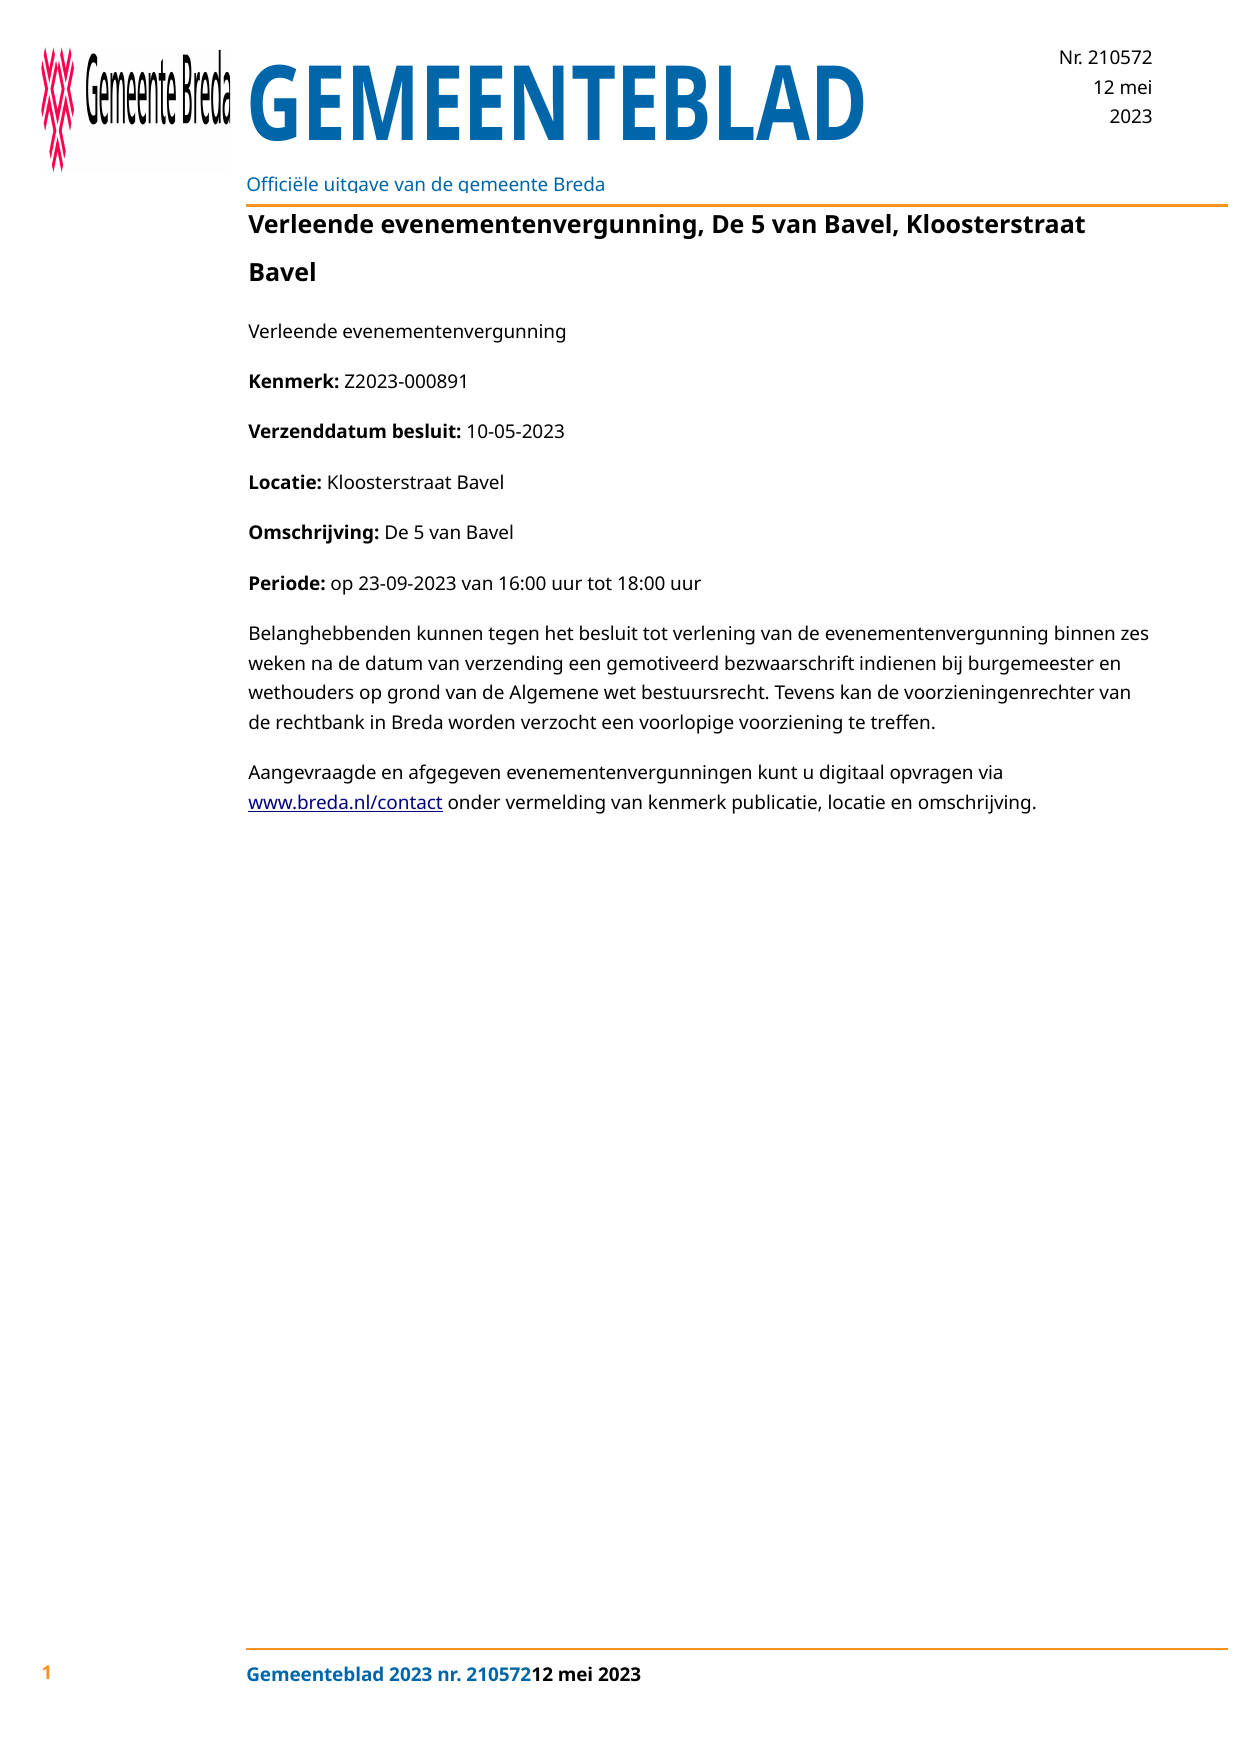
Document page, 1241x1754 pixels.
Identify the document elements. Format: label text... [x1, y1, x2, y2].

text Periode: op 23-09-2023 van 16:00 uur tot 18:00 uur [248, 570, 1152, 596]
text Belanghebbenden kunnen tegen het besluit tot verlening van de evenementenvergunning binnen zes weken na de datum van verzending een gemotiveerd bezwaarschrift indienen bij burgemeester en wethouders op grond van de Algemene wet bestuursrecht. Tevens kan de voorzieningenrechter van de rechtbank in Breda worden verzocht een voorlopige voorziening te treffen. [248, 620, 1152, 735]
text Verleende evenementenvergunning [248, 318, 1152, 344]
text Omschrijving: De 5 van Bavel [248, 519, 1152, 545]
text Aangevraagde en afgegeven evenementenvergunningen kunt u digitaal opvragen via www.breda.nl/contact onder vermelding van kenmerk publicatie, locatie en omschrijving. [248, 759, 1152, 815]
text Kenmerk: Z2023-000891 [248, 368, 1152, 394]
text Locatie: Kloosterstraat Bavel [248, 469, 1152, 495]
picture [41, 47, 231, 172]
text Verzenddatum besluit: 10-05-2023 [248, 419, 1152, 444]
text Verleende evenementenvergunning, De 5 van Bavel, Kloosterstraat Bavel [248, 207, 1152, 288]
